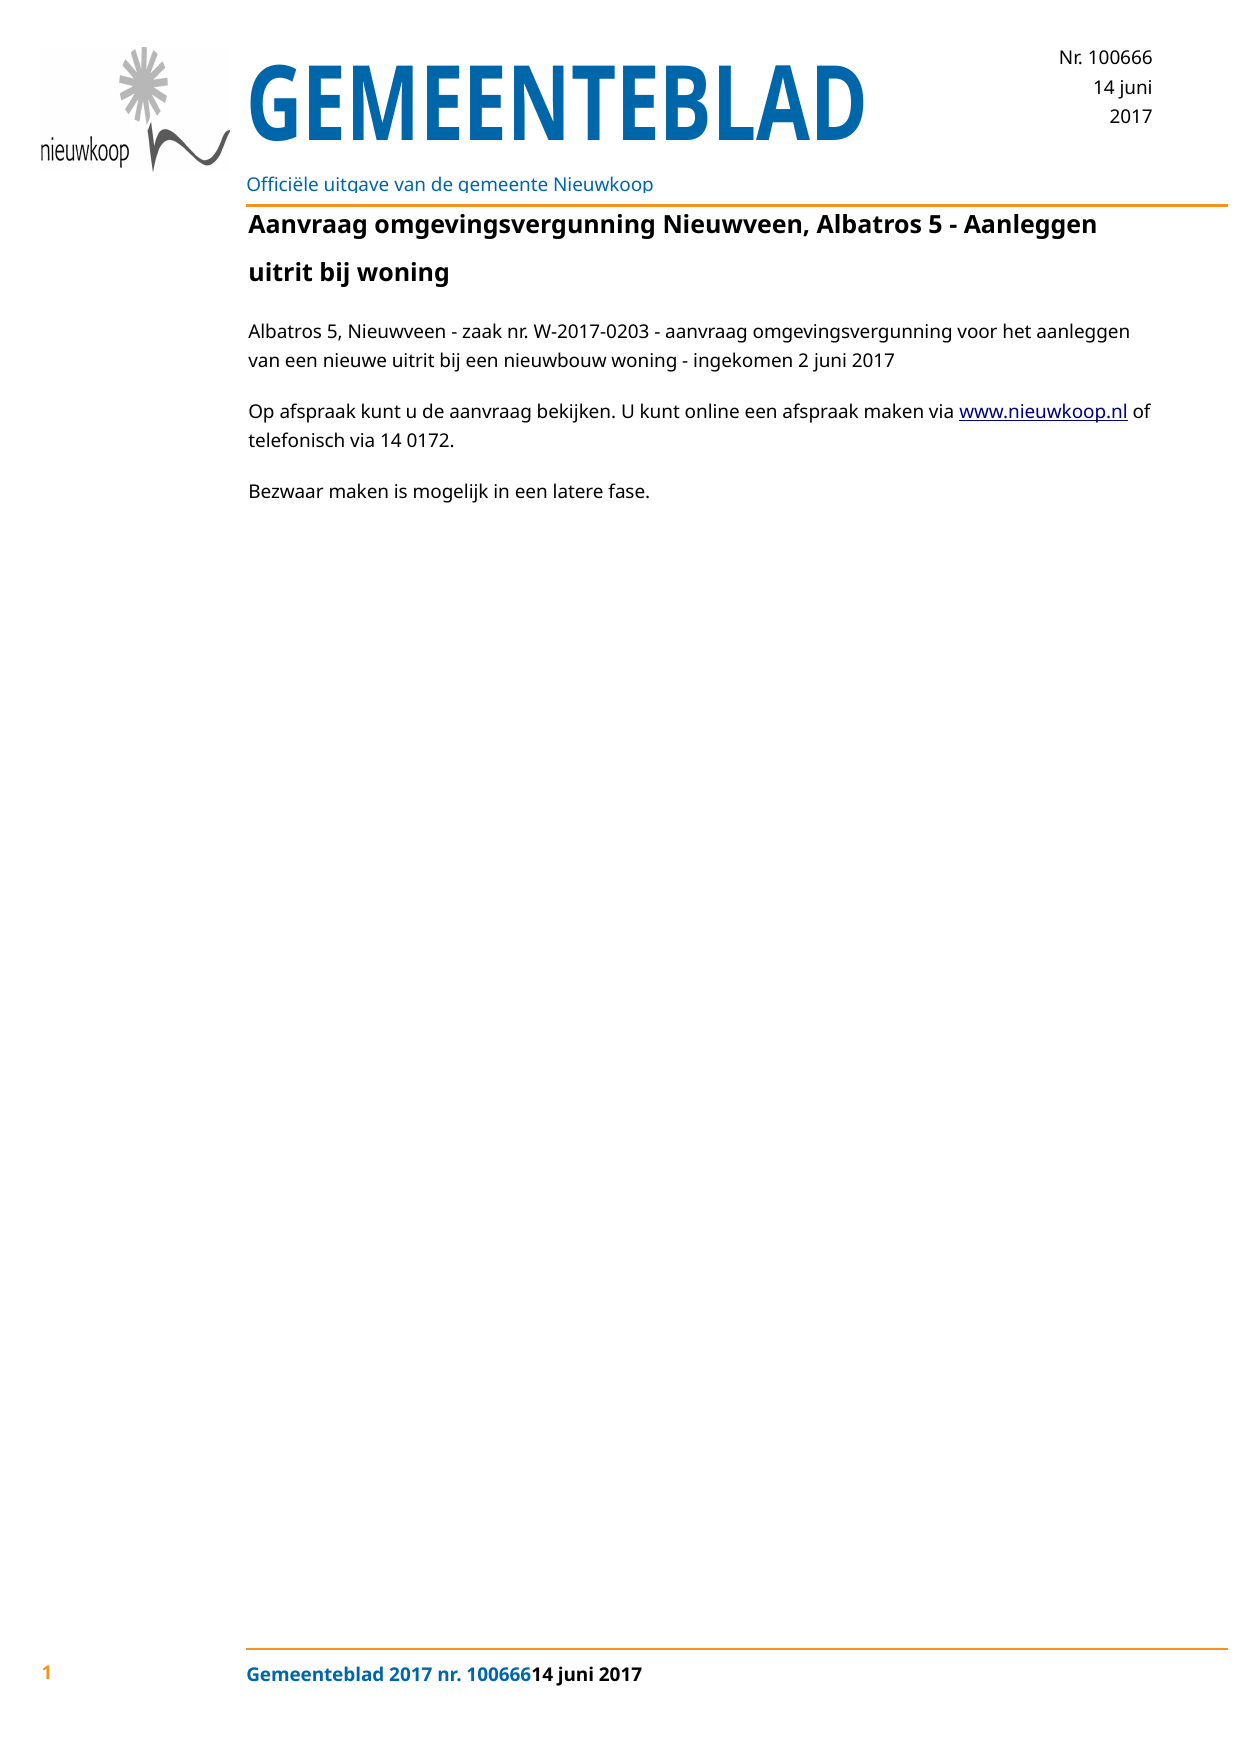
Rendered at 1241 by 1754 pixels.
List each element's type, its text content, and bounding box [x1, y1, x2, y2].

text Albatros 5, Nieuwveen - zaak nr. W-2017-0203 - aanvraag omgevingsvergunning voor het aanleggen van een nieuwe uitrit bij een nieuwbouw woning - ingekomen 2 juni 2017 [248, 318, 1152, 373]
picture [41, 47, 231, 172]
text Op afspraak kunt u de aanvraag bekijken. U kunt online een afspraak maken via www.nieuwkoop.nl of telefonisch via 14 0172. [248, 398, 1152, 453]
text Bezwaar maken is mogelijk in een latere fase. [248, 478, 1152, 504]
text Aanvraag omgevingsvergunning Nieuwveen, Albatros 5 - Aanleggen uitrit bij woning [248, 207, 1152, 288]
